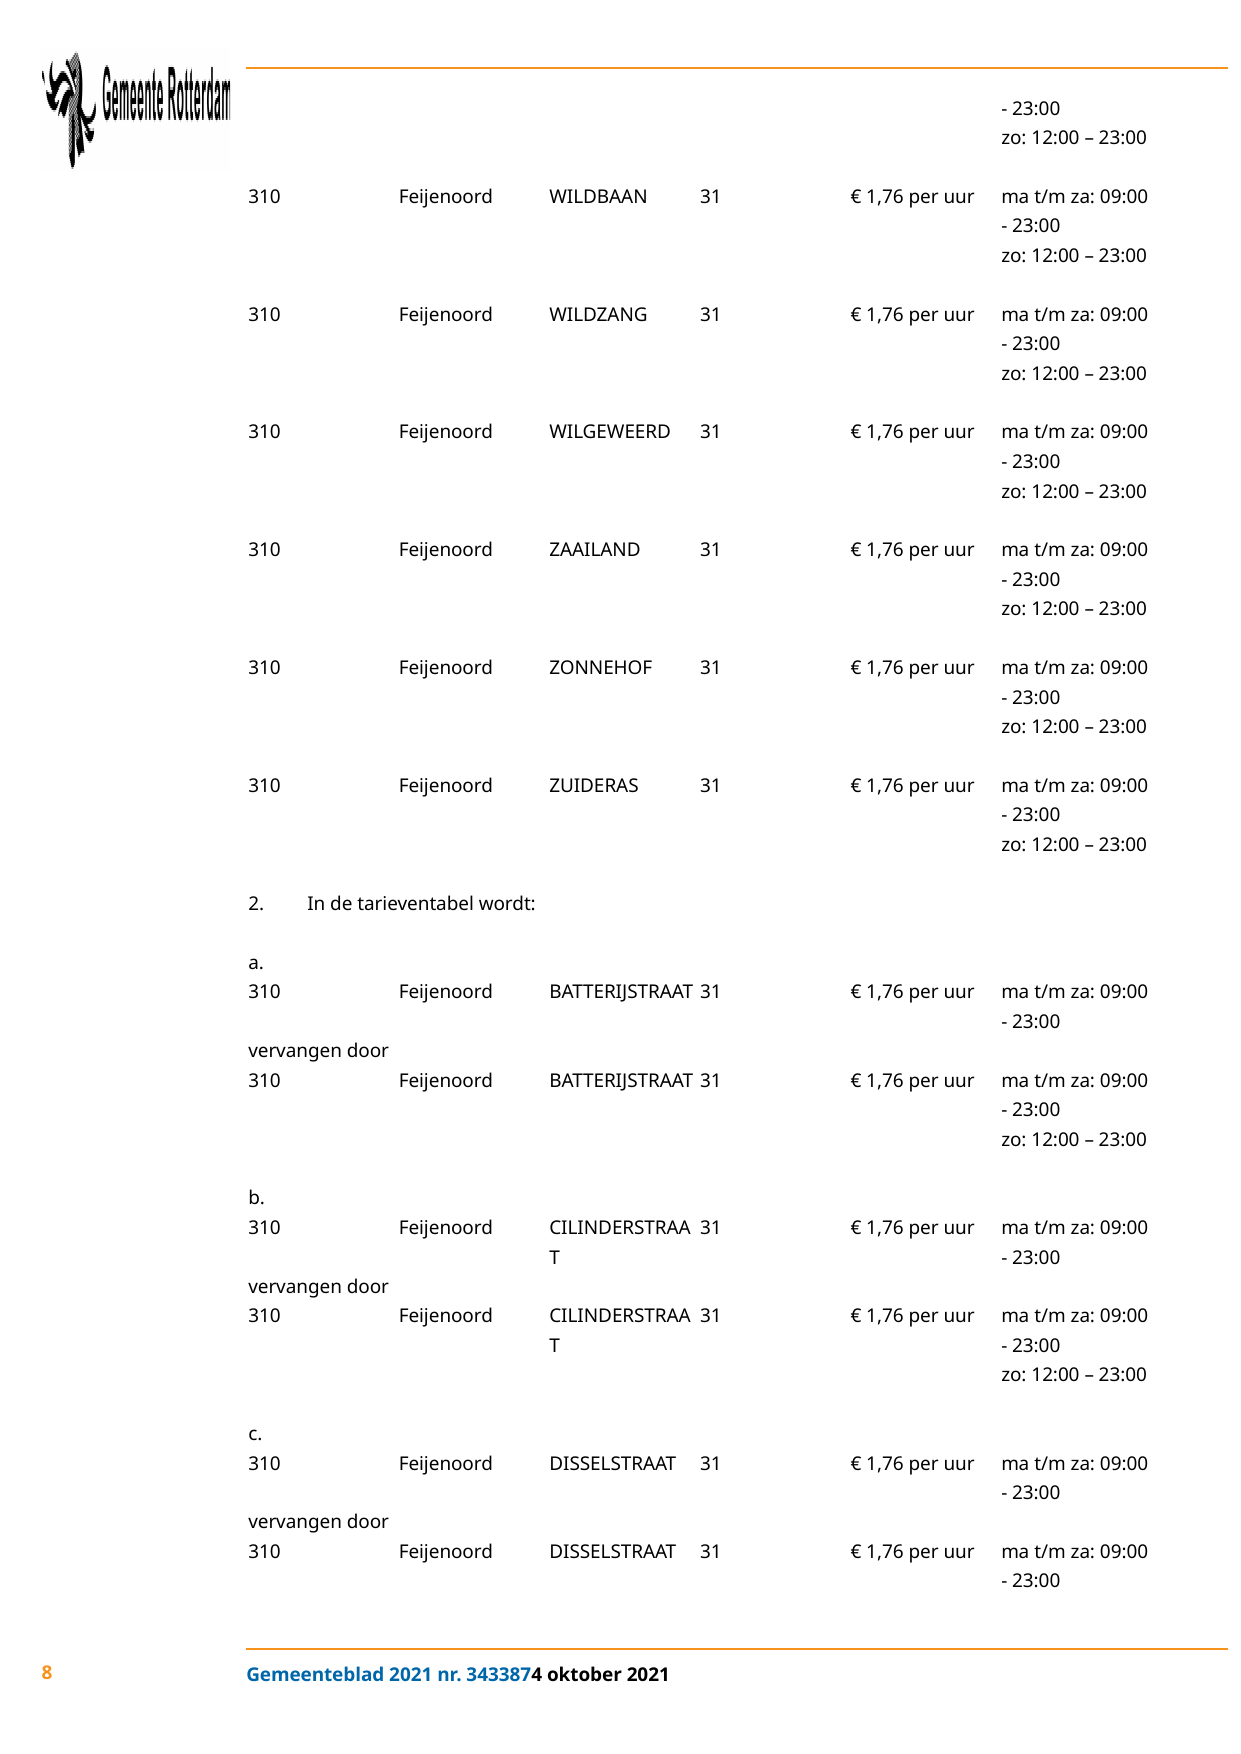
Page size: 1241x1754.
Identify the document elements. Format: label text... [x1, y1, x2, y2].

table_header - 23:00 zo: 12:00 – 23:00 [1001, 95, 1152, 150]
table_header Feijenoord [399, 536, 549, 621]
picture [41, 47, 231, 172]
table_header [248, 95, 398, 150]
table_header € 1,76 per uur [850, 1450, 1001, 1505]
table_header [700, 95, 850, 150]
table_header 310 [248, 419, 398, 503]
table_header BATTERIJSTRAAT [549, 1067, 700, 1152]
table_header 31 [700, 1067, 850, 1152]
table_header ma t/m za: 09:00 - 23:00 zo: 12:00 – 23:00 [1001, 536, 1152, 621]
table_header CILINDERSTRAAT [549, 1303, 700, 1387]
table_header 310 [248, 1214, 398, 1269]
table_header CILINDERSTRAAT [549, 1214, 700, 1269]
table_header 31 [700, 419, 850, 503]
table_header 31 [700, 1538, 850, 1593]
table_header WILDBAAN [549, 183, 700, 268]
table_header 310 [248, 301, 398, 386]
table_header Feijenoord [399, 1067, 549, 1152]
table_header 31 [700, 979, 850, 1034]
table_header ma t/m za: 09:00 - 23:00 [1001, 1538, 1152, 1593]
table_header 31 [700, 1450, 850, 1505]
table_header 31 [700, 301, 850, 386]
table_header € 1,76 per uur [850, 1303, 1001, 1387]
table_header 31 [700, 654, 850, 739]
table_header ma t/m za: 09:00 - 23:00 zo: 12:00 – 23:00 [1001, 1067, 1152, 1152]
table_header 31 [700, 1214, 850, 1269]
table_header Feijenoord [399, 301, 549, 386]
table_header € 1,76 per uur [850, 419, 1001, 503]
table_header 310 [248, 1067, 398, 1152]
table_header 310 [248, 654, 398, 739]
table_header € 1,76 per uur [850, 772, 1001, 857]
table_header Feijenoord [399, 979, 549, 1034]
table_header ma t/m za: 09:00 - 23:00 zo: 12:00 – 23:00 [1001, 654, 1152, 739]
table_header € 1,76 per uur [850, 301, 1001, 386]
text c. [248, 1420, 1152, 1446]
table_header ma t/m za: 09:00 - 23:00 zo: 12:00 – 23:00 [1001, 772, 1152, 857]
table_header BATTERIJSTRAAT [549, 979, 700, 1034]
table_header DISSELSTRAAT [549, 1450, 700, 1505]
table_header 31 [700, 772, 850, 857]
table_header ma t/m za: 09:00 - 23:00 zo: 12:00 – 23:00 [1001, 419, 1152, 503]
table_header ZONNEHOF [549, 654, 700, 739]
table_header ZAAILAND [549, 536, 700, 621]
table_header € 1,76 per uur [850, 183, 1001, 268]
table_header Feijenoord [399, 183, 549, 268]
table_header ZUIDERAS [549, 772, 700, 857]
table_header 310 [248, 1303, 398, 1387]
table_header 310 [248, 772, 398, 857]
table_header Feijenoord [399, 654, 549, 739]
table_header 310 [248, 979, 398, 1034]
table_header € 1,76 per uur [850, 1067, 1001, 1152]
table_header 310 [248, 1450, 398, 1505]
table_header Feijenoord [399, 1214, 549, 1269]
table_header ma t/m za: 09:00 - 23:00 zo: 12:00 – 23:00 [1001, 1303, 1152, 1387]
table_header Feijenoord [399, 1303, 549, 1387]
table_header ma t/m za: 09:00 - 23:00 [1001, 1450, 1152, 1505]
table_header ma t/m za: 09:00 - 23:00 zo: 12:00 – 23:00 [1001, 301, 1152, 386]
table_header 31 [700, 1303, 850, 1387]
table_header WILGEWEERD [549, 419, 700, 503]
text vervangen door [248, 1508, 1152, 1534]
table_header 310 [248, 1538, 398, 1593]
table_header WILDZANG [549, 301, 700, 386]
table_header [549, 95, 700, 150]
table_header 310 [248, 183, 398, 268]
table_header Feijenoord [399, 772, 549, 857]
table_header € 1,76 per uur [850, 979, 1001, 1034]
table_header € 1,76 per uur [850, 1214, 1001, 1269]
table_header [399, 95, 549, 150]
list In de tarieventabel wordt: [248, 890, 1152, 916]
table_header [850, 95, 1001, 150]
table_header ma t/m za: 09:00 - 23:00 [1001, 1214, 1152, 1269]
text vervangen door [248, 1273, 1152, 1298]
table_header € 1,76 per uur [850, 1538, 1001, 1593]
table_header Feijenoord [399, 419, 549, 503]
text a. [248, 949, 1152, 975]
table_header Feijenoord [399, 1450, 549, 1505]
table_header € 1,76 per uur [850, 654, 1001, 739]
table_header € 1,76 per uur [850, 536, 1001, 621]
text b. [248, 1184, 1152, 1210]
table_header DISSELSTRAAT [549, 1538, 700, 1593]
text vervangen door [248, 1037, 1152, 1063]
table_header ma t/m za: 09:00 - 23:00 [1001, 979, 1152, 1034]
table_header 31 [700, 183, 850, 268]
table_header 310 [248, 536, 398, 621]
table_header 31 [700, 536, 850, 621]
table_header ma t/m za: 09:00 - 23:00 zo: 12:00 – 23:00 [1001, 183, 1152, 268]
table_header Feijenoord [399, 1538, 549, 1593]
